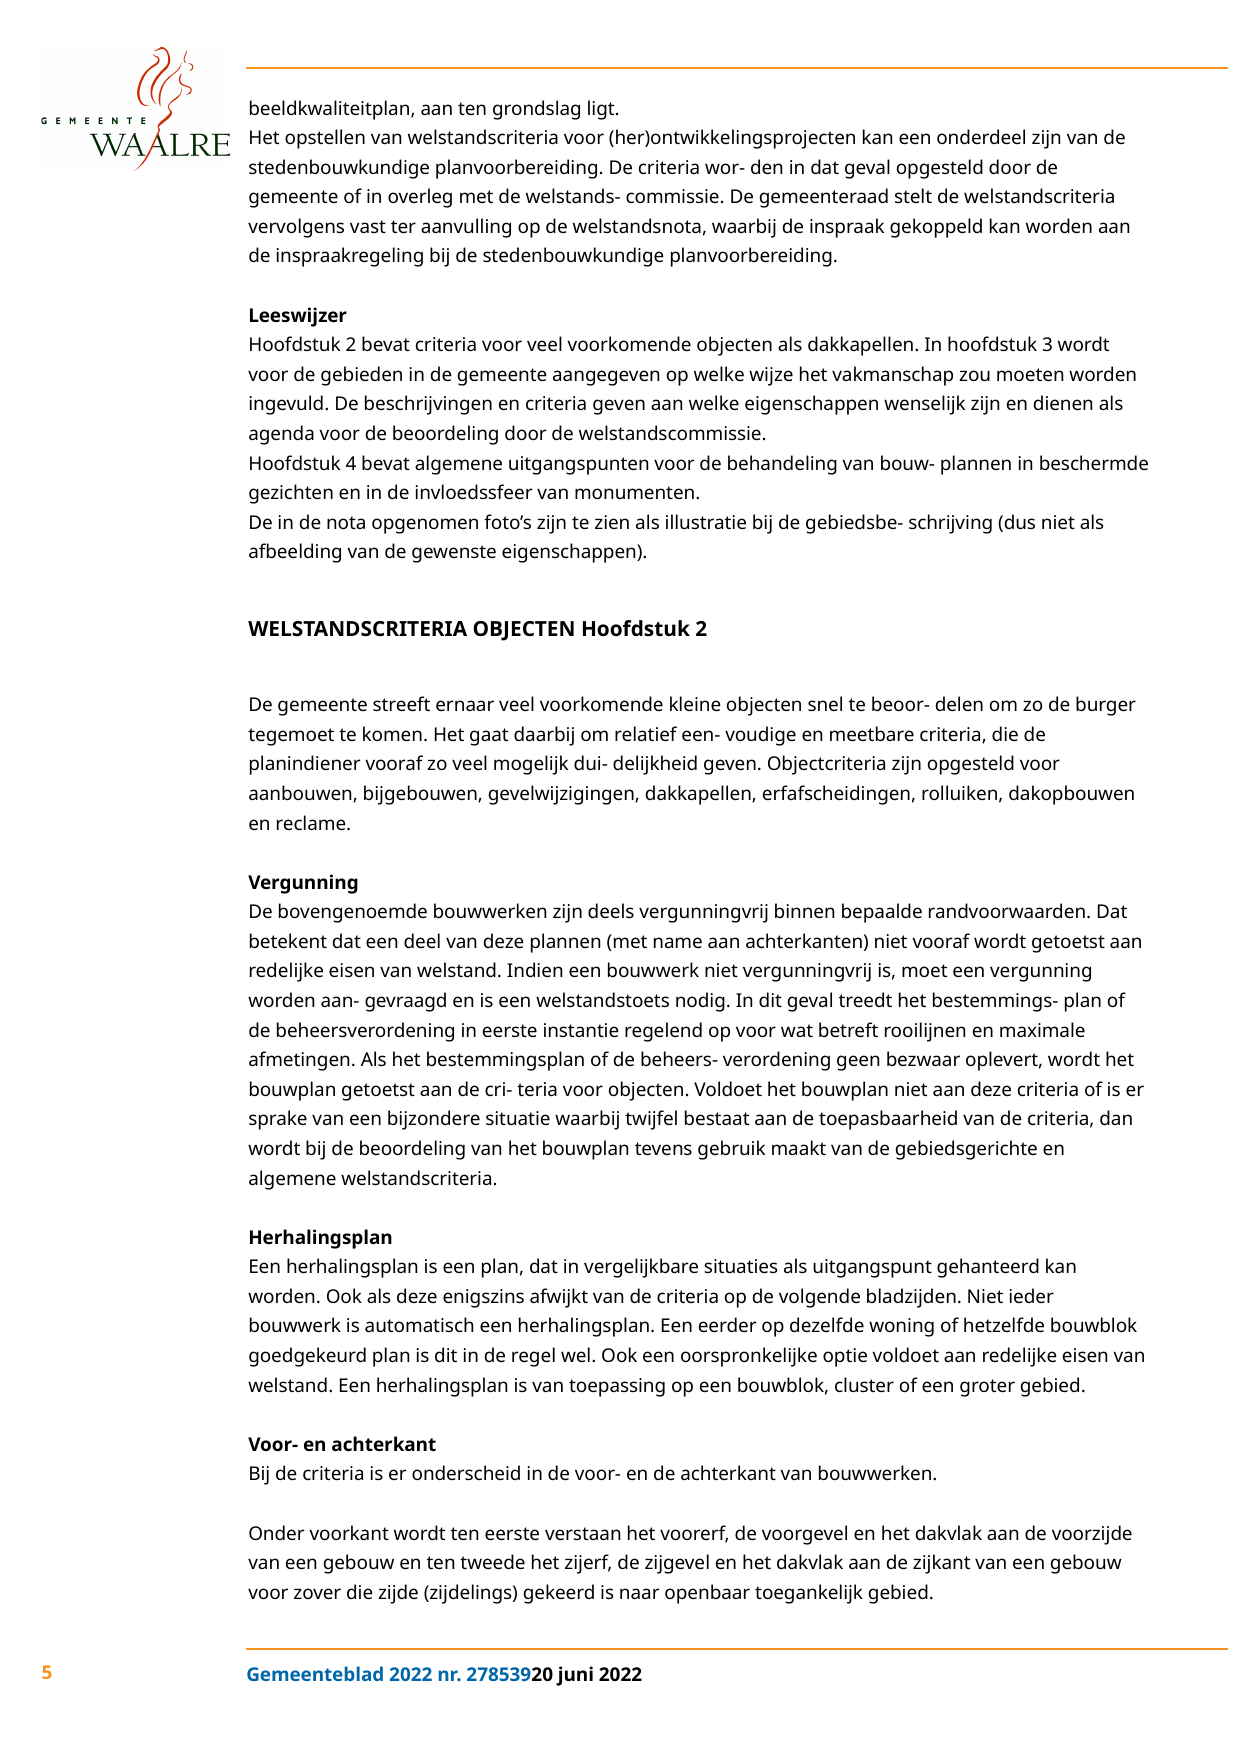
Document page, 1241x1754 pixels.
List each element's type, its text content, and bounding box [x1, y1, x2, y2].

text Herhalingsplan [248, 1224, 1152, 1250]
text Voor- en achterkant [248, 1431, 1152, 1457]
text Bij de criteria is er onderscheid in de voor- en de achterkant van bouwwerken. [248, 1461, 1152, 1486]
text Hoofdstuk 2 bevat criteria voor veel voorkomende objecten als dakkapellen. In hoofdstuk 3 wordt voor de gebieden in de gemeente aangegeven op welke wijze het vakmanschap zou moeten worden ingevuld. De beschrijvingen en criteria geven aan welke eigenschappen wenselijk zijn en dienen als agenda voor de beoordeling door de welstandscommissie. [248, 331, 1152, 446]
text Leeswijzer [248, 302, 1152, 328]
text De gemeente streeft ernaar veel voorkomende kleine objecten snel te beoor- delen om zo de burger tegemoet te komen. Het gaat daarbij om relatief een- voudige en meetbare criteria, die de planindiener vooraf zo veel mogelijk dui- delijkheid geven. Objectcriteria zijn opgesteld voor aanbouwen, bijgebouwen, gevelwijzigingen, dakkapellen, erfafscheidingen, rolluiken, dakopbouwen en reclame. [248, 691, 1152, 836]
picture [41, 47, 231, 172]
text beeldkwaliteitplan, aan ten grondslag ligt. [248, 95, 1152, 121]
text De in de nota opgenomen foto’s zijn te zien als illustratie bij de gebiedsbe- schrijving (dus niet als afbeelding van de gewenste eigenschappen). [248, 509, 1152, 564]
text Vergunning [248, 869, 1152, 895]
text Een herhalingsplan is een plan, dat in vergelijkbare situaties als uitgangspunt gehanteerd kan worden. Ook als deze enigszins afwijkt van de criteria op de volgende bladzijden. Niet ieder bouwwerk is automatisch een herhalingsplan. Een eerder op dezelfde woning of hetzelfde bouwblok goedgekeurd plan is dit in de regel wel. Ook een oorspronkelijke optie voldoet aan redelijke eisen van welstand. Een herhalingsplan is van toepassing op een bouwblok, cluster of een groter gebied. [248, 1253, 1152, 1398]
text Onder voorkant wordt ten eerste verstaan het voorerf, de voorgevel en het dakvlak aan de voorzijde van een gebouw en ten tweede het zijerf, de zijgevel en het dakvlak aan de zijkant van een gebouw voor zover die zijde (zijdelings) gekeerd is naar openbaar toegankelijk gebied. [248, 1520, 1152, 1605]
text Het opstellen van welstandscriteria voor (her)ontwikkelingsprojecten kan een onderdeel zijn van de stedenbouwkundige planvoorbereiding. De criteria wor- den in dat geval opgesteld door de gemeente of in overleg met de welstands- commissie. De gemeenteraad stelt de welstandscriteria vervolgens vast ter aanvulling op de welstandsnota, waarbij de inspraak gekoppeld kan worden aan de inspraakregeling bij de stedenbouwkundige planvoorbereiding. [248, 124, 1152, 268]
text Hoofdstuk 4 bevat algemene uitgangspunten voor de behandeling van bouw- plannen in beschermde gezichten en in de invloedssfeer van monumenten. [248, 450, 1152, 505]
text De bovengenoemde bouwwerken zijn deels vergunningvrij binnen bepaalde randvoorwaarden. Dat betekent dat een deel van deze plannen (met name aan achterkanten) niet vooraf wordt getoetst aan redelijke eisen van welstand. Indien een bouwwerk niet vergunningvrij is, moet een vergunning worden aan- gevraagd en is een welstandstoets nodig. In dit geval treedt het bestemmings- plan of de beheersverordening in eerste instantie regelend op voor wat betreft rooilijnen en maximale afmetingen. Als het bestemmingsplan of de beheers- verordening geen bezwaar oplevert, wordt het bouwplan getoetst aan de cri- teria voor objecten. Voldoet het bouwplan niet aan deze criteria of is er sprake van een bijzondere situatie waarbij twijfel bestaat aan de toepasbaarheid van de criteria, dan wordt bij de beoordeling van het bouwplan tevens gebruik maakt van de gebiedsgerichte en algemene welstandscriteria. [248, 898, 1152, 1191]
text WELSTANDSCRITERIA OBJECTEN Hoofdstuk 2 [248, 614, 1152, 642]
